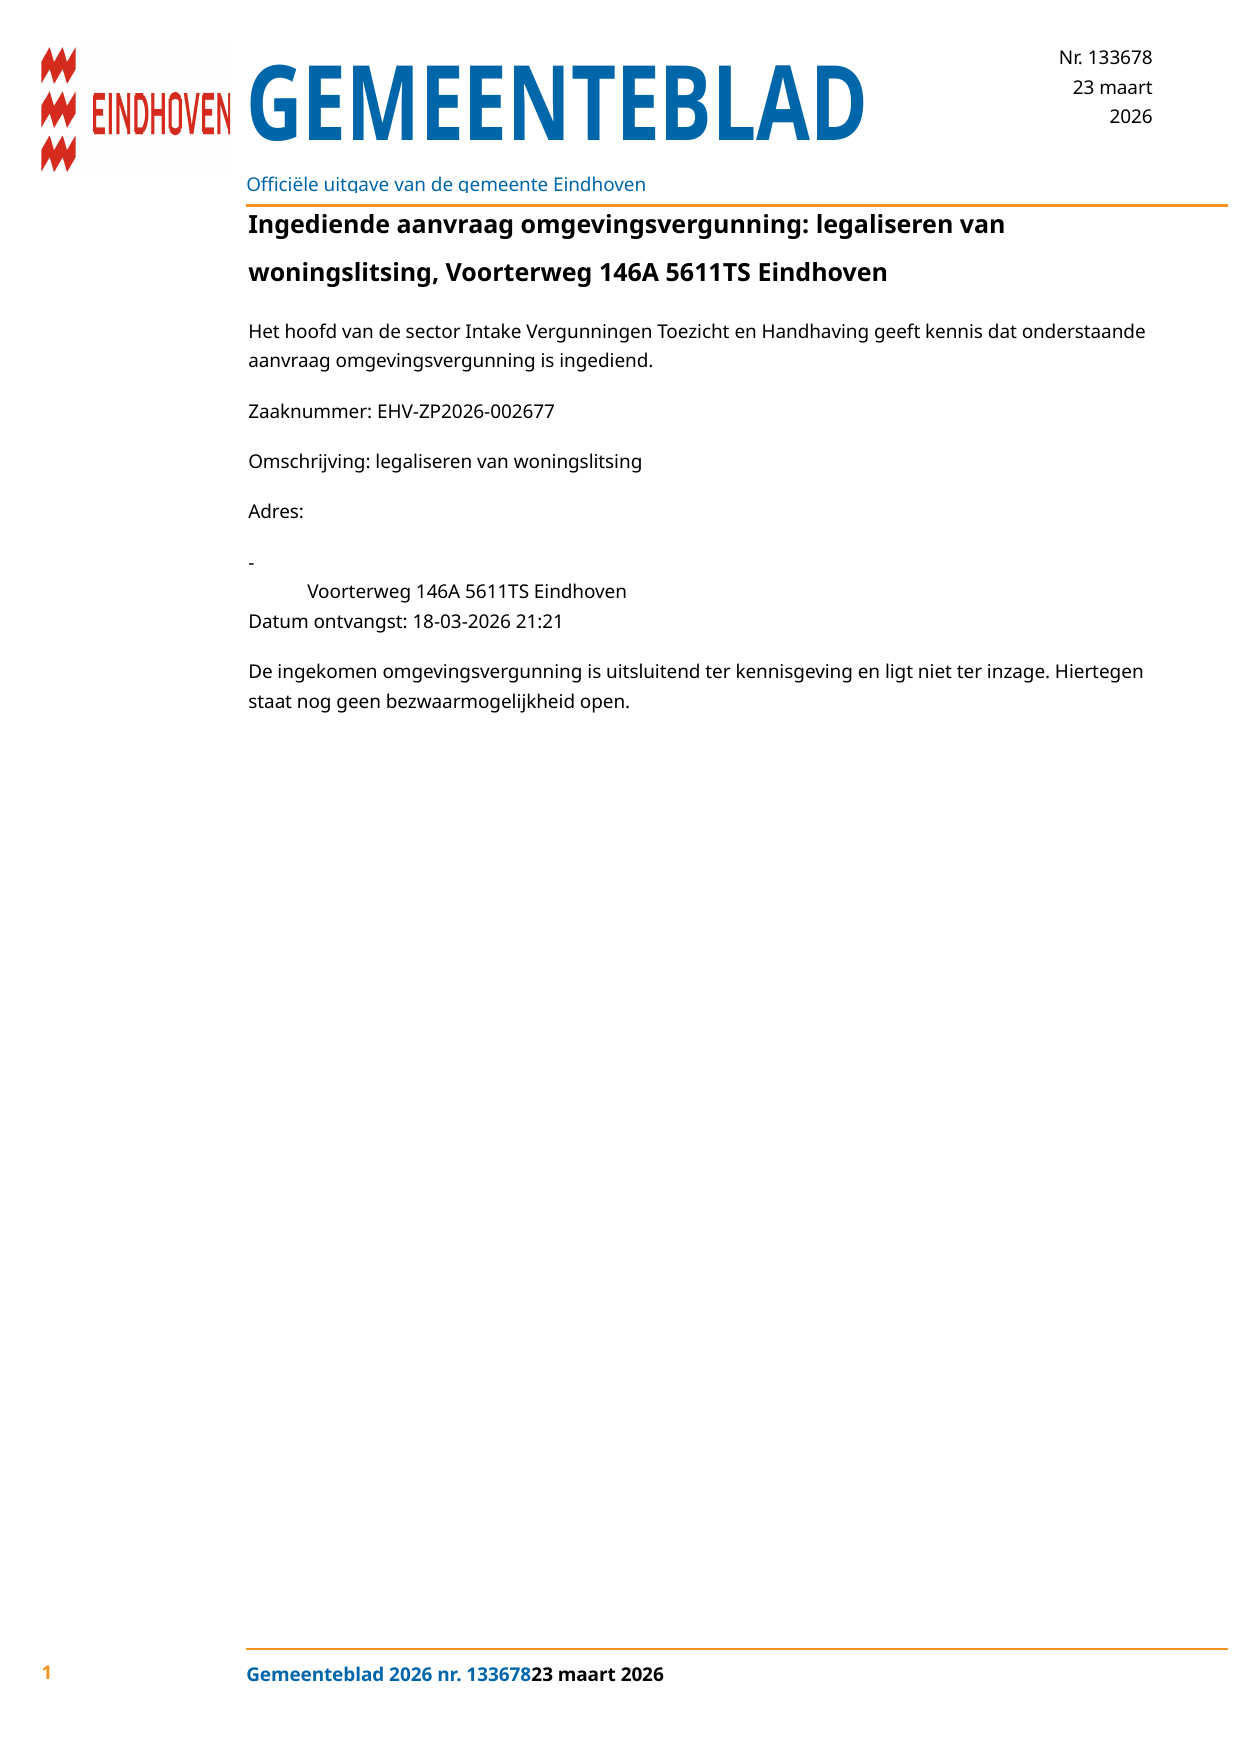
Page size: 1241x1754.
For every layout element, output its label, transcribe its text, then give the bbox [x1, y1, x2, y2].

text Zaaknummer: EHV-ZP2026-002677 [248, 398, 1152, 424]
text Adres: [248, 499, 1152, 524]
text Ingediende aanvraag omgevingsvergunning: legaliseren van woningslitsing, Voorterweg 146A 5611TS Eindhoven [248, 207, 1152, 288]
list Voorterweg 146A 5611TS Eindhoven [248, 579, 1152, 604]
text Omschrijving: legaliseren van woningslitsing [248, 448, 1152, 474]
text Datum ontvangst: 18-03-2026 21:21 [248, 608, 1152, 634]
text De ingekomen omgevingsvergunning is uitsluitend ter kennisgeving en ligt niet ter inzage. Hiertegen staat nog geen bezwaarmogelijkheid open. [248, 659, 1152, 714]
picture [41, 47, 231, 172]
text Het hoofd van de sector Intake Vergunningen Toezicht en Handhaving geeft kennis dat onderstaande aanvraag omgevingsvergunning is ingediend. [248, 318, 1152, 373]
